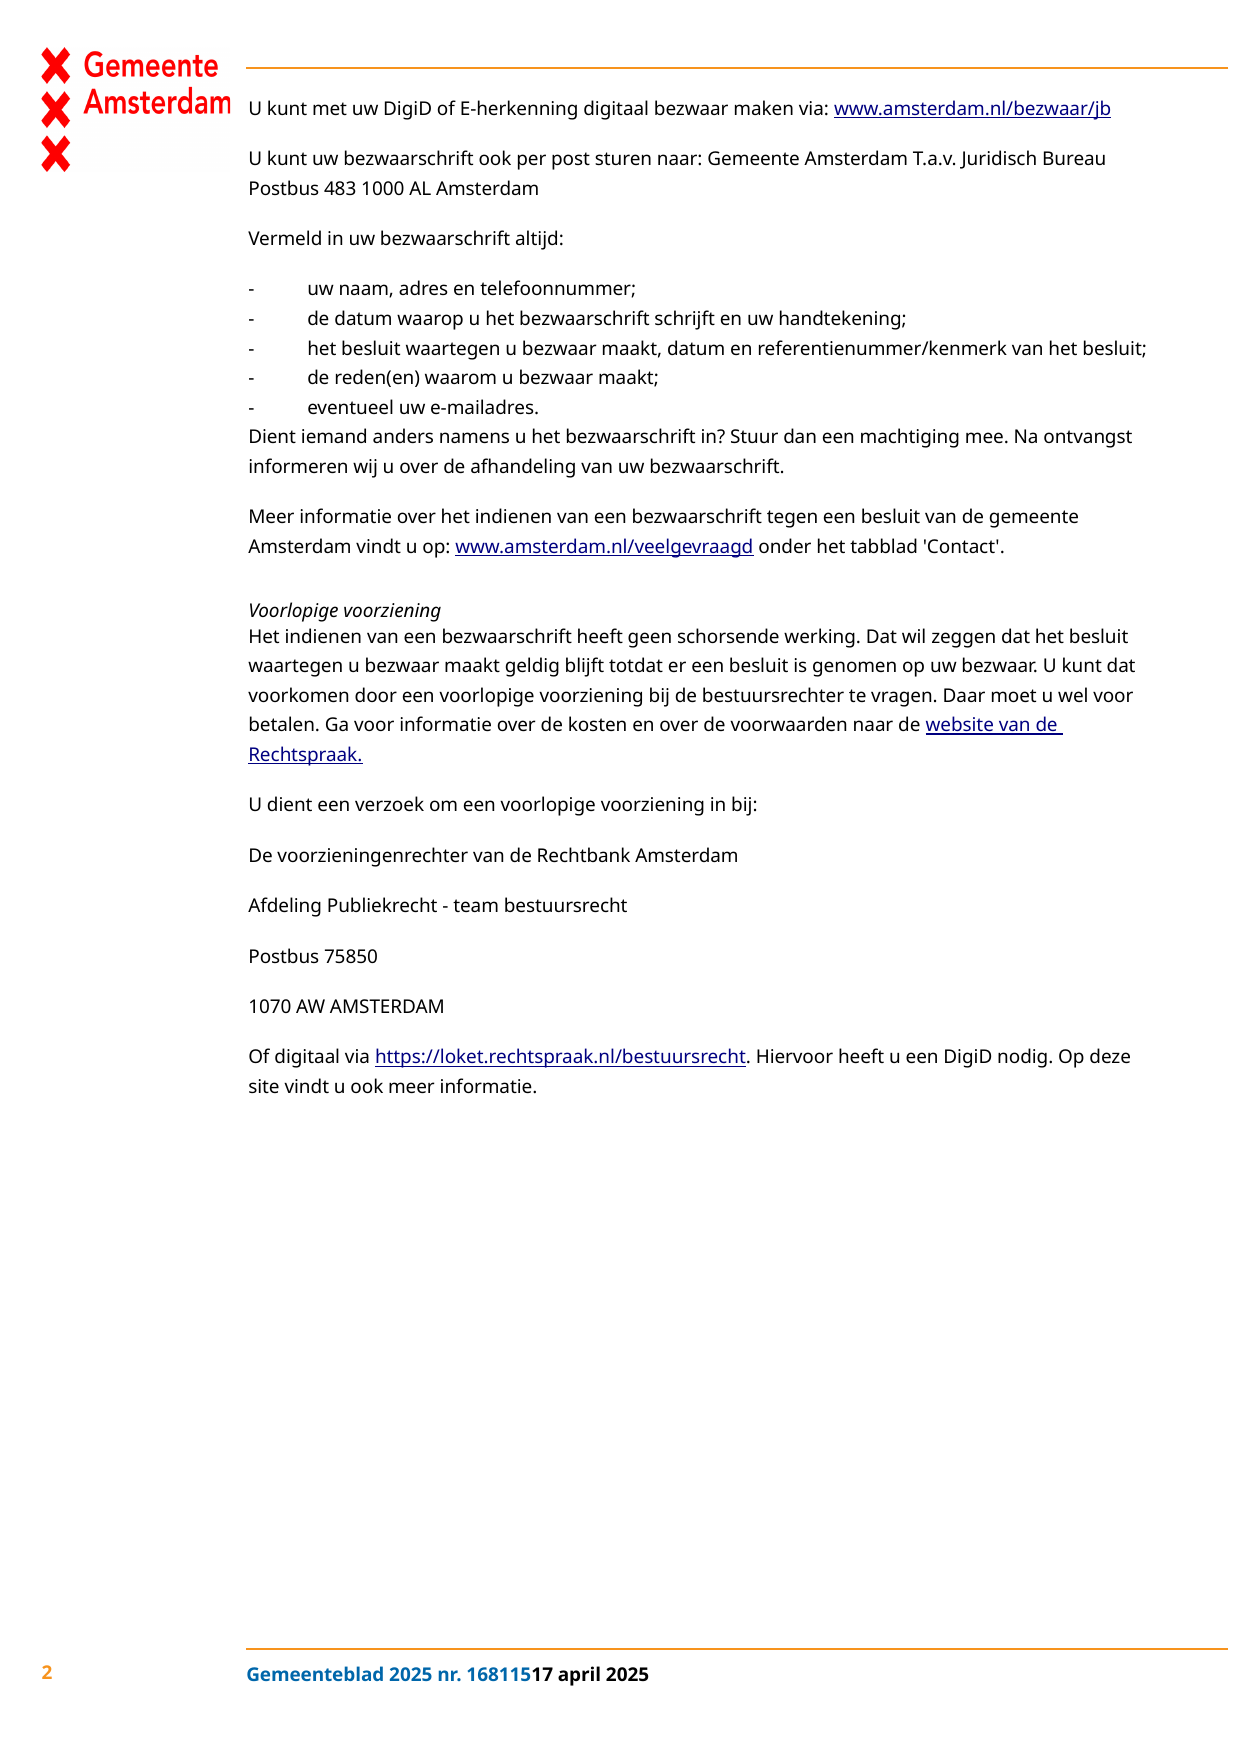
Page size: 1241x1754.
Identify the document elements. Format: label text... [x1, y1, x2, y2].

text 1070 AW AMSTERDAM [248, 993, 1152, 1019]
picture [41, 47, 231, 172]
text Postbus 75850 [248, 943, 1152, 968]
text Voorlopige voorziening [248, 597, 1152, 623]
list de datum waarop u het bezwaarschrift schrijft en uw handtekening; [248, 305, 1152, 331]
text Het indienen van een bezwaarschrift heeft geen schorsende werking. Dat wil zeggen dat het besluit waartegen u bezwaar maakt geldig blijft totdat er een besluit is genomen op uw bezwaar. U kunt dat voorkomen door een voorlopige voorziening bij de bestuursrechter te vragen. Daar moet u wel voor betalen. Ga voor informatie over de kosten en over de voorwaarden naar de website van de Rechtspraak. [248, 623, 1152, 767]
text U kunt uw bezwaarschrift ook per post sturen naar: Gemeente Amsterdam T.a.v. Juridisch Bureau Postbus 483 1000 AL Amsterdam [248, 145, 1152, 201]
text Dient iemand anders namens u het bezwaarschrift in? Stuur dan een machtiging mee. Na ontvangst informeren wij u over de afhandeling van uw bezwaarschrift. [248, 423, 1152, 479]
list uw naam, adres en telefoonnummer; [248, 276, 1152, 301]
list eventueel uw e-mailadres. [248, 394, 1152, 420]
list de reden(en) waarom u bezwaar maakt; [248, 364, 1152, 390]
text U dient een verzoek om een voorlopige voorziening in bij: [248, 792, 1152, 817]
text Afdeling Publiekrecht - team bestuursrecht [248, 892, 1152, 918]
list het besluit waartegen u bezwaar maakt, datum en referentienummer/kenmerk van het besluit; [248, 335, 1152, 361]
text Meer informatie over het indienen van een bezwaarschrift tegen een besluit van de gemeente Amsterdam vindt u op: www.amsterdam.nl/veelgevraagd onder het tabblad 'Contact'. [248, 503, 1152, 559]
text De voorzieningenrechter van de Rechtbank Amsterdam [248, 842, 1152, 868]
text Vermeld in uw bezwaarschrift altijd: [248, 225, 1152, 251]
text U kunt met uw DigiD of E-herkenning digitaal bezwaar maken via: www.amsterdam.nl/bezwaar/jb [248, 95, 1152, 121]
text Of digitaal via https://loket.rechtspraak.nl/bestuursrecht. Hiervoor heeft u een DigiD nodig. Op deze site vindt u ook meer informatie. [248, 1044, 1152, 1099]
